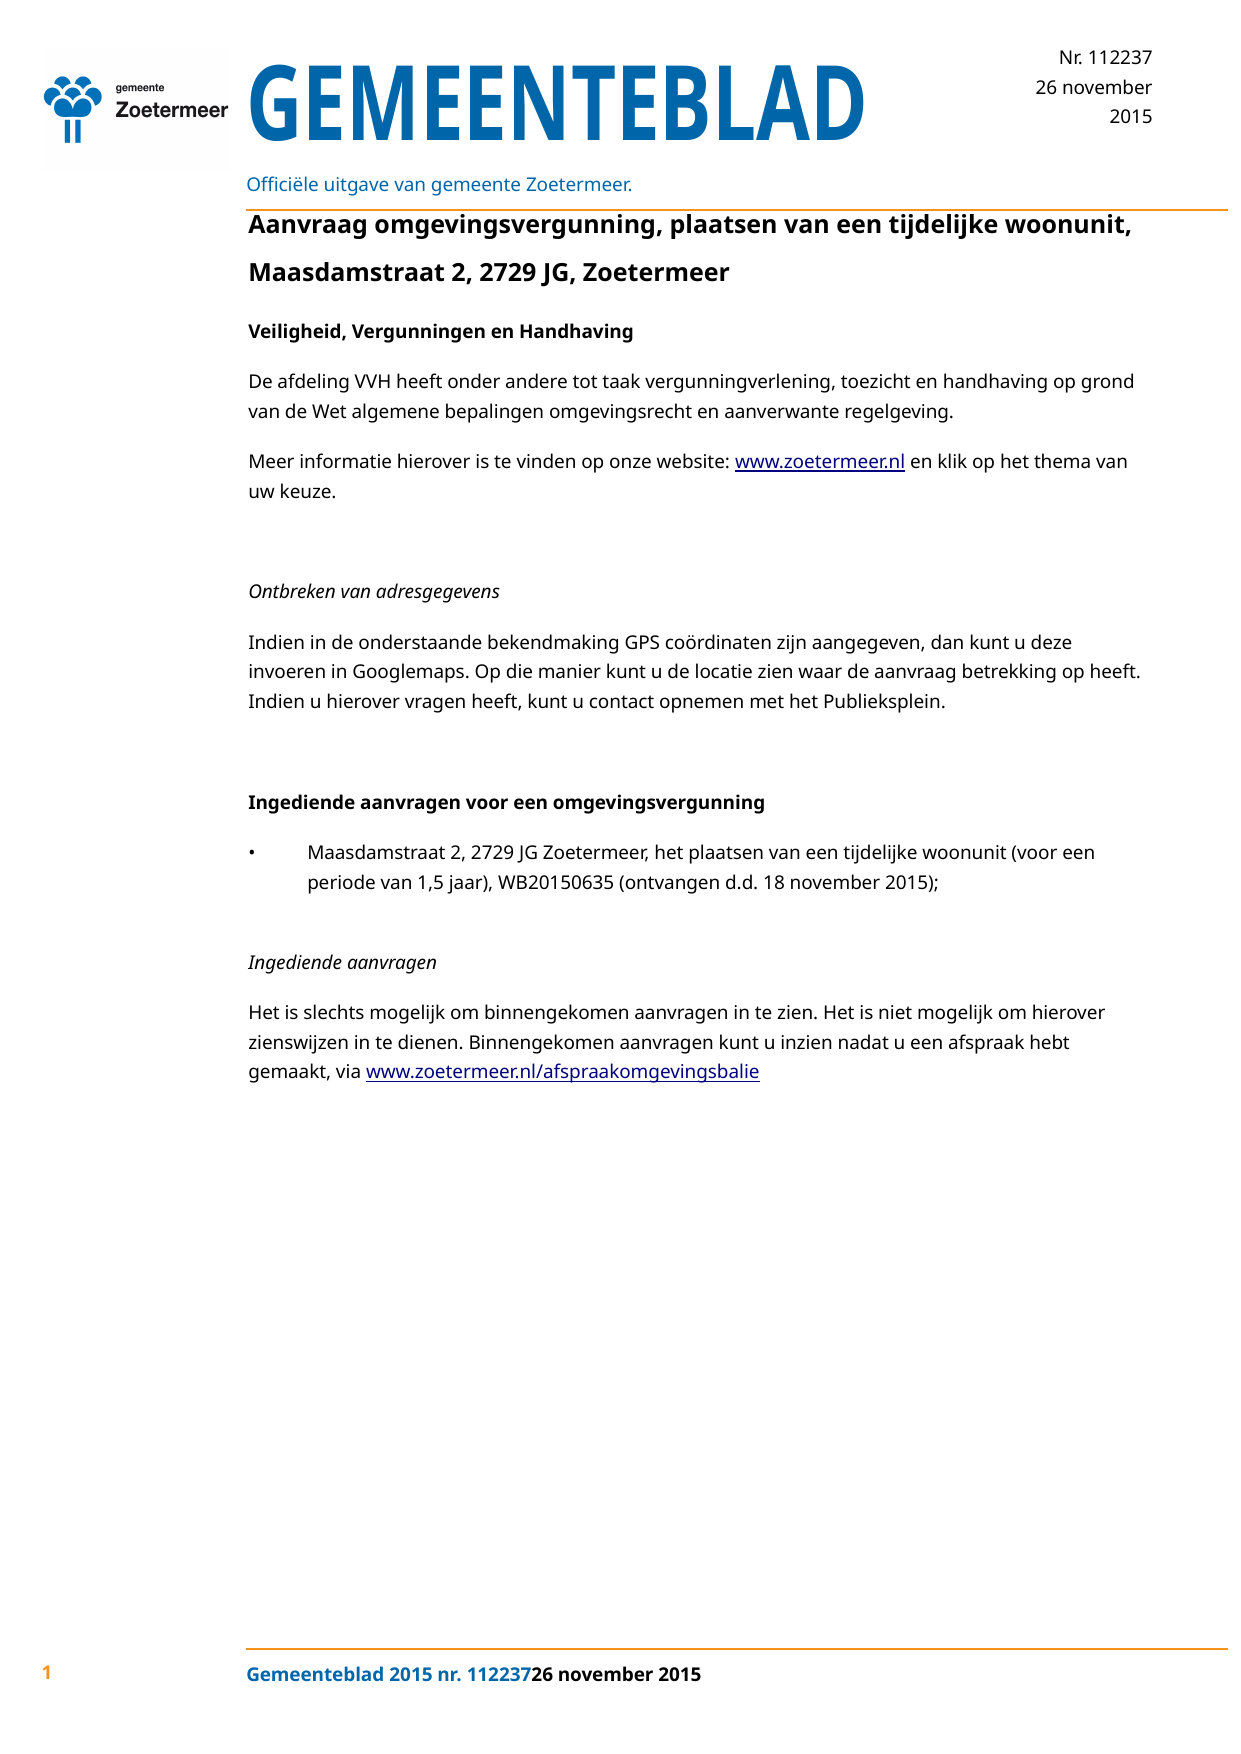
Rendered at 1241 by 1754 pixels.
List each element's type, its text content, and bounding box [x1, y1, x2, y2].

text Ontbreken van adresgegevens [248, 579, 1152, 604]
text Ingediende aanvragen [248, 949, 1152, 975]
picture [41, 47, 231, 172]
text De afdeling VVH heeft onder andere tot taak vergunningverlening, toezicht en handhaving op grond van de Wet algemene bepalingen omgevingsrecht en aanverwante regelgeving. [248, 368, 1152, 424]
text Aanvraag omgevingsvergunning, plaatsen van een tijdelijke woonunit, Maasdamstraat 2, 2729 JG, Zoetermeer [248, 211, 1152, 288]
text Meer informatie hierover is te vinden op onze website: www.zoetermeer.nl en klik op het thema van uw keuze. [248, 448, 1152, 504]
text Veiligheid, Vergunningen en Handhaving [248, 318, 1152, 344]
text Indien in de onderstaande bekendmaking GPS coördinaten zijn aangegeven, dan kunt u deze invoeren in Googlemaps. Op die manier kunt u de locatie zien waar de aanvraag betrekking op heeft. Indien u hierover vragen heeft, kunt u contact opnemen met het Publieksplein. [248, 629, 1152, 714]
text Het is slechts mogelijk om binnengekomen aanvragen in te zien. Het is niet mogelijk om hierover zienswijzen in te dienen. Binnengekomen aanvragen kunt u inzien nadat u een afspraak hebt gemaakt, via www.zoetermeer.nl/afspraakomgevingsbalie [248, 999, 1152, 1084]
text Ingediende aanvragen voor een omgevingsvergunning [248, 789, 1152, 815]
list Maasdamstraat 2, 2729 JG Zoetermeer, het plaatsen van een tijdelijke woonunit (voor een periode van 1,5 jaar), WB20150635 (ontvangen d.d. 18 november 2015); [248, 839, 1152, 895]
